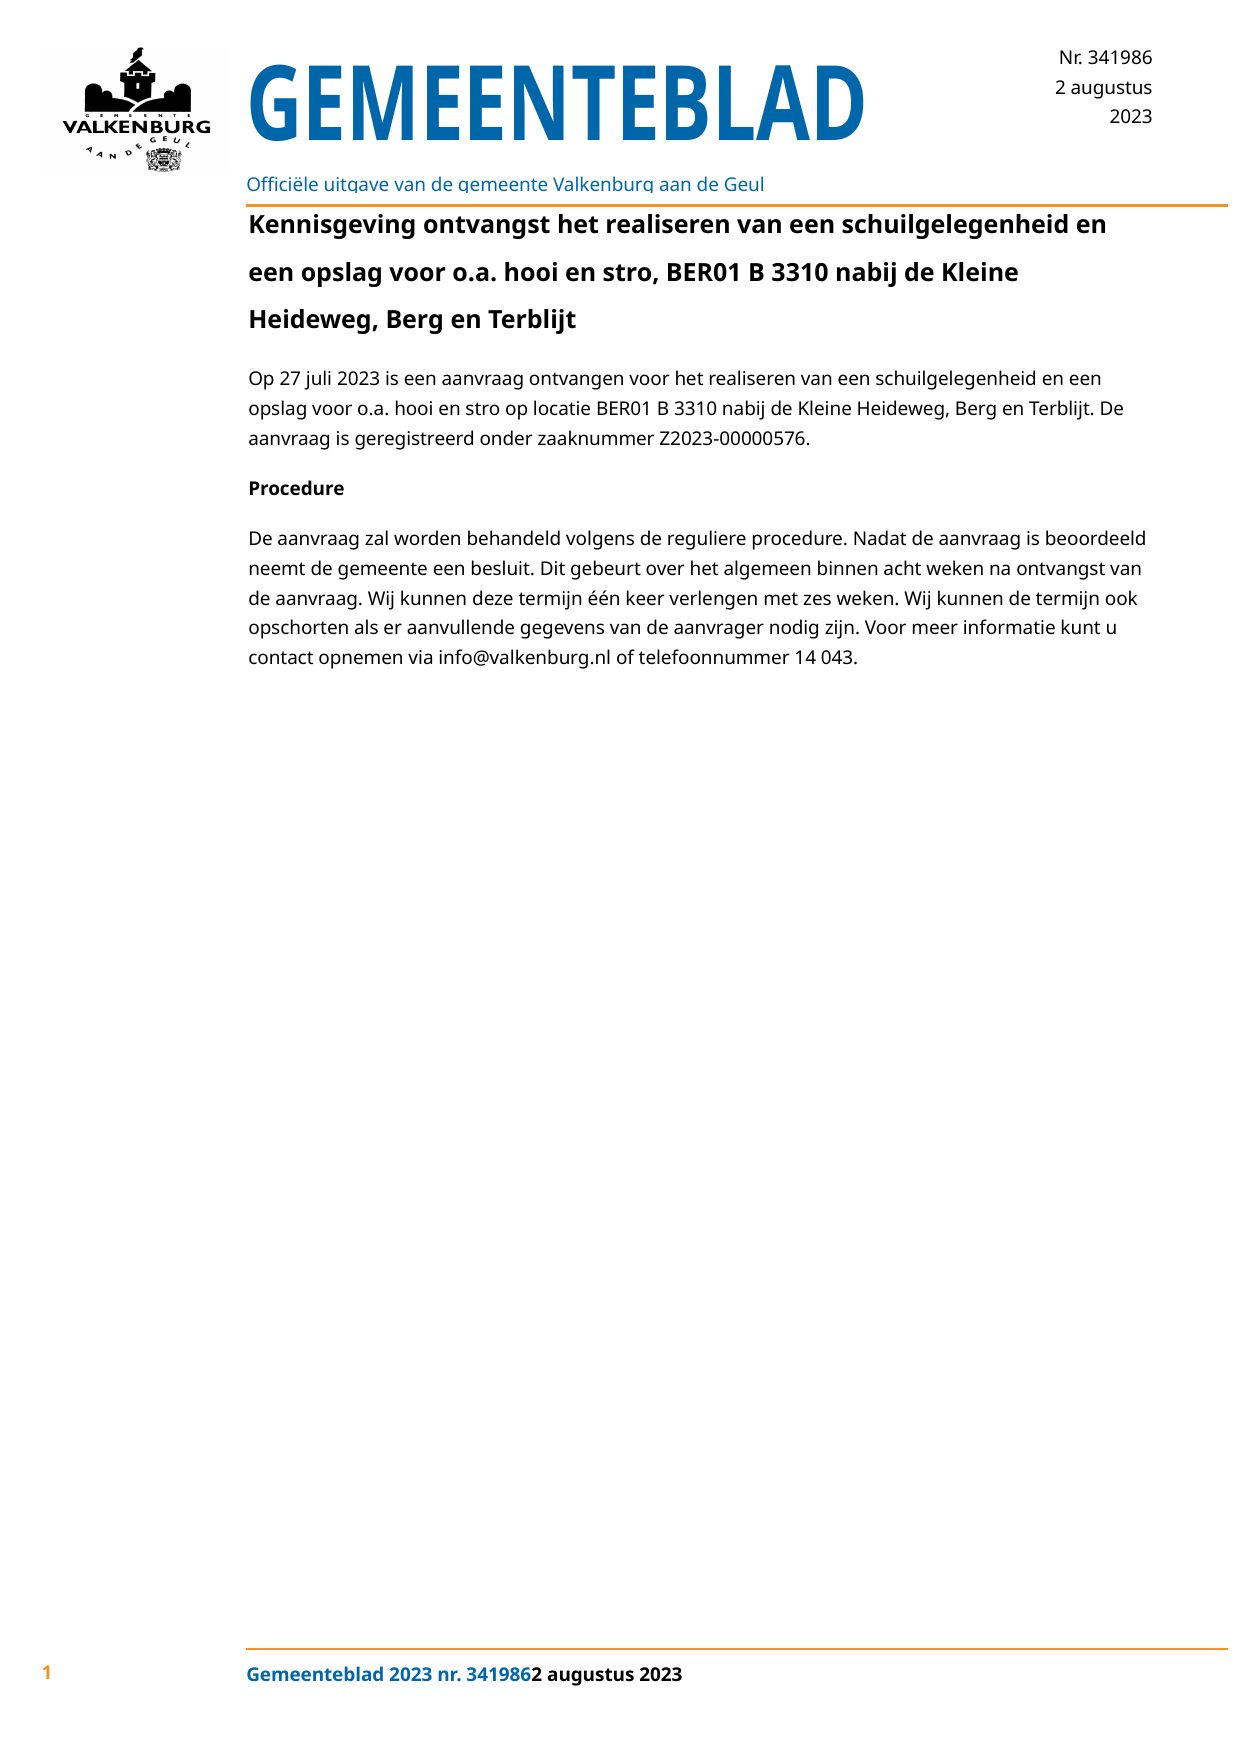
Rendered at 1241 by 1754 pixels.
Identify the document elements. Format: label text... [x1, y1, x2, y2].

text Procedure [248, 475, 1152, 501]
text Kennisgeving ontvangst het realiseren van een schuilgelegenheid en een opslag voor o.a. hooi en stro, BER01 B 3310 nabij de Kleine Heideweg, Berg en Terblijt [248, 207, 1152, 336]
text Op 27 juli 2023 is een aanvraag ontvangen voor het realiseren van een schuilgelegenheid en een opslag voor o.a. hooi en stro op locatie BER01 B 3310 nabij de Kleine Heideweg, Berg en Terblijt. De aanvraag is geregistreerd onder zaaknummer Z2023-00000576. [248, 366, 1152, 450]
text De aanvraag zal worden behandeld volgens de reguliere procedure. Nadat de aanvraag is beoordeeld neemt de gemeente een besluit. Dit gebeurt over het algemeen binnen acht weken na ontvangst van de aanvraag. Wij kunnen deze termijn één keer verlengen met zes weken. Wij kunnen de termijn ook opschorten als er aanvullende gegevens van de aanvrager nodig zijn. Voor meer informatie kunt u contact opnemen via info@valkenburg.nl of telefoonnummer 14 043. [248, 526, 1152, 669]
picture [41, 47, 231, 172]
